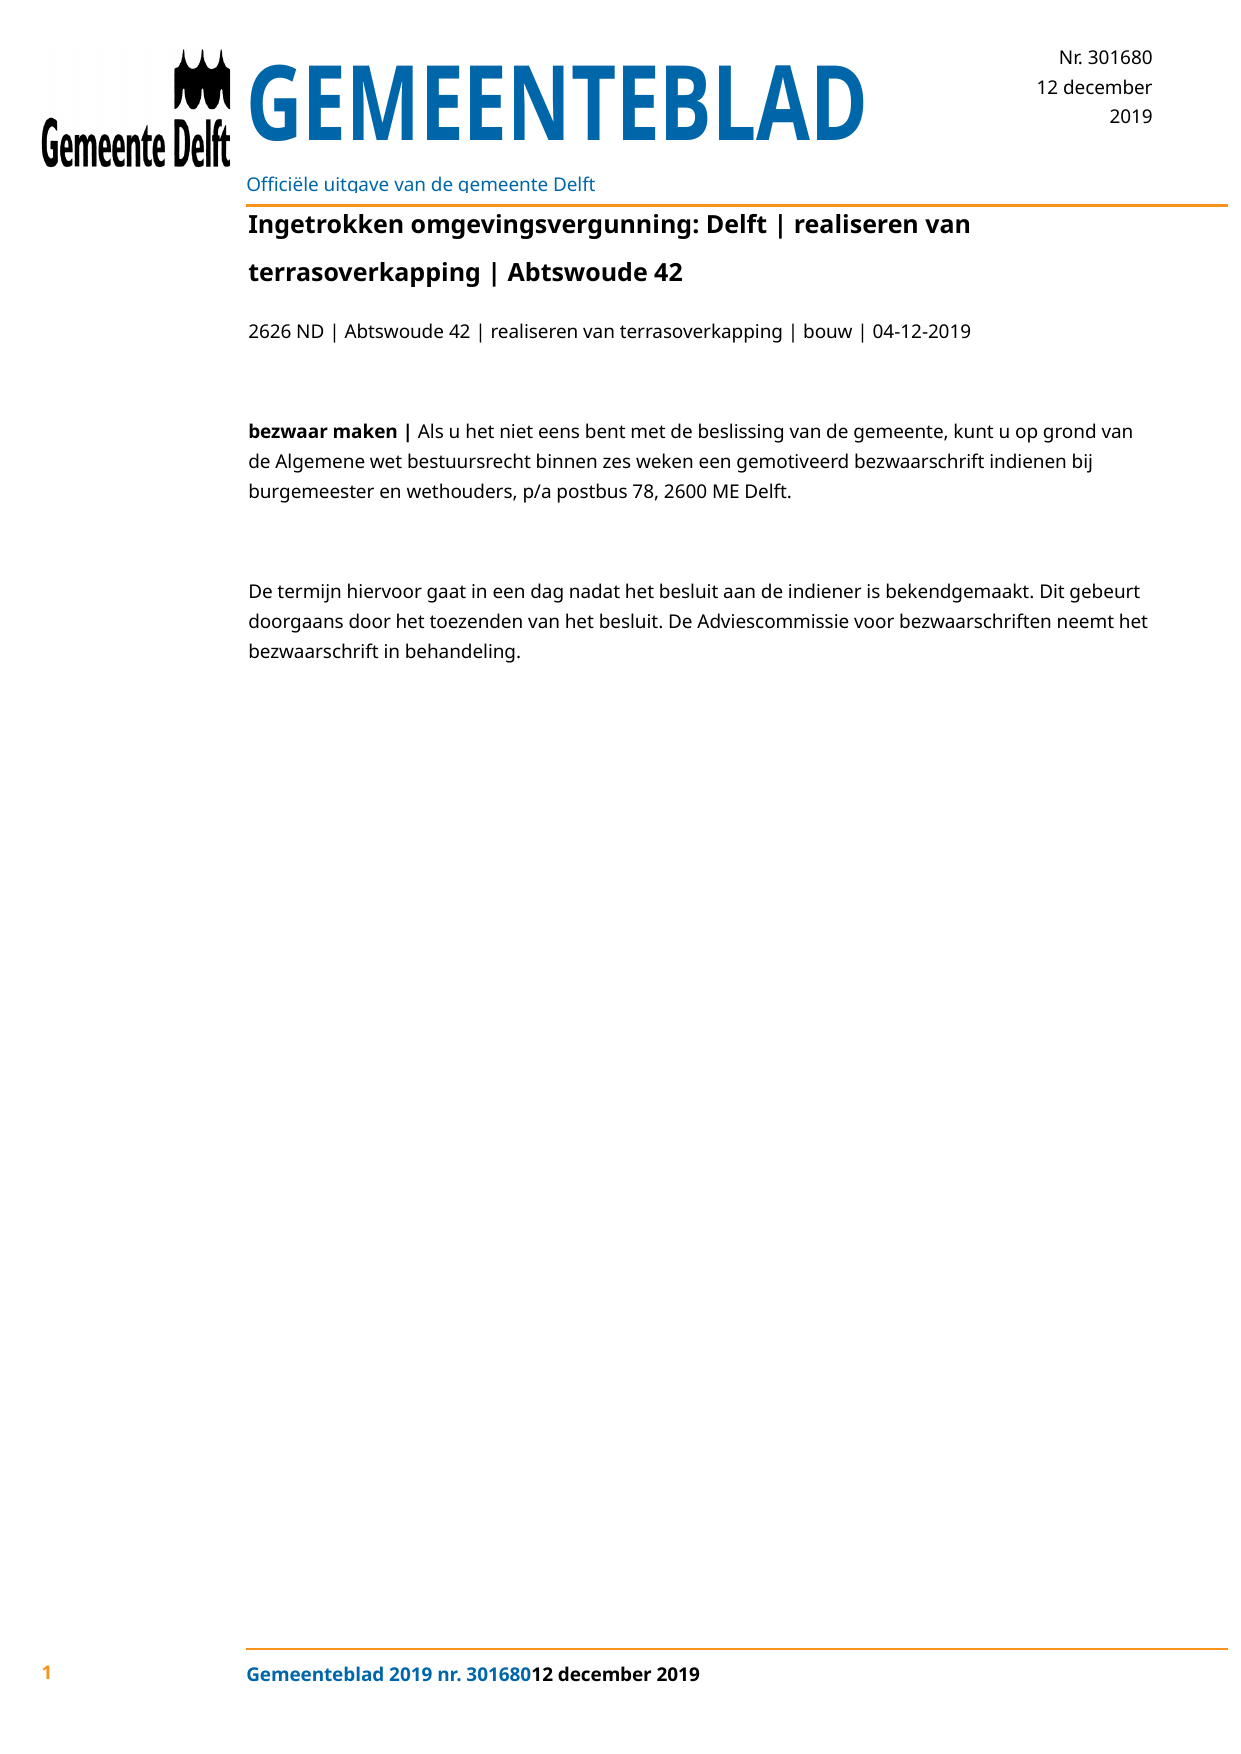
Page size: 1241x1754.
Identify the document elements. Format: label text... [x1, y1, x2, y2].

text Ingetrokken omgevingsvergunning: Delft | realiseren van terrasoverkapping | Abtswoude 42 [248, 207, 1152, 288]
picture [41, 47, 231, 172]
text De termijn hiervoor gaat in een dag nadat het besluit aan de indiener is bekendgemaakt. Dit gebeurt doorgaans door het toezenden van het besluit. De Adviescommissie voor bezwaarschriften neemt het bezwaarschrift in behandeling. [248, 579, 1152, 664]
text bezwaar maken | Als u het niet eens bent met de beslissing van de gemeente, kunt u op grond van de Algemene wet bestuursrecht binnen zes weken een gemotiveerd bezwaarschrift indienen bij burgemeester en wethouders, p/a postbus 78, 2600 ME Delft. [248, 419, 1152, 504]
text 2626 ND | Abtswoude 42 | realiseren van terrasoverkapping | bouw | 04-12-2019 [248, 318, 1152, 344]
